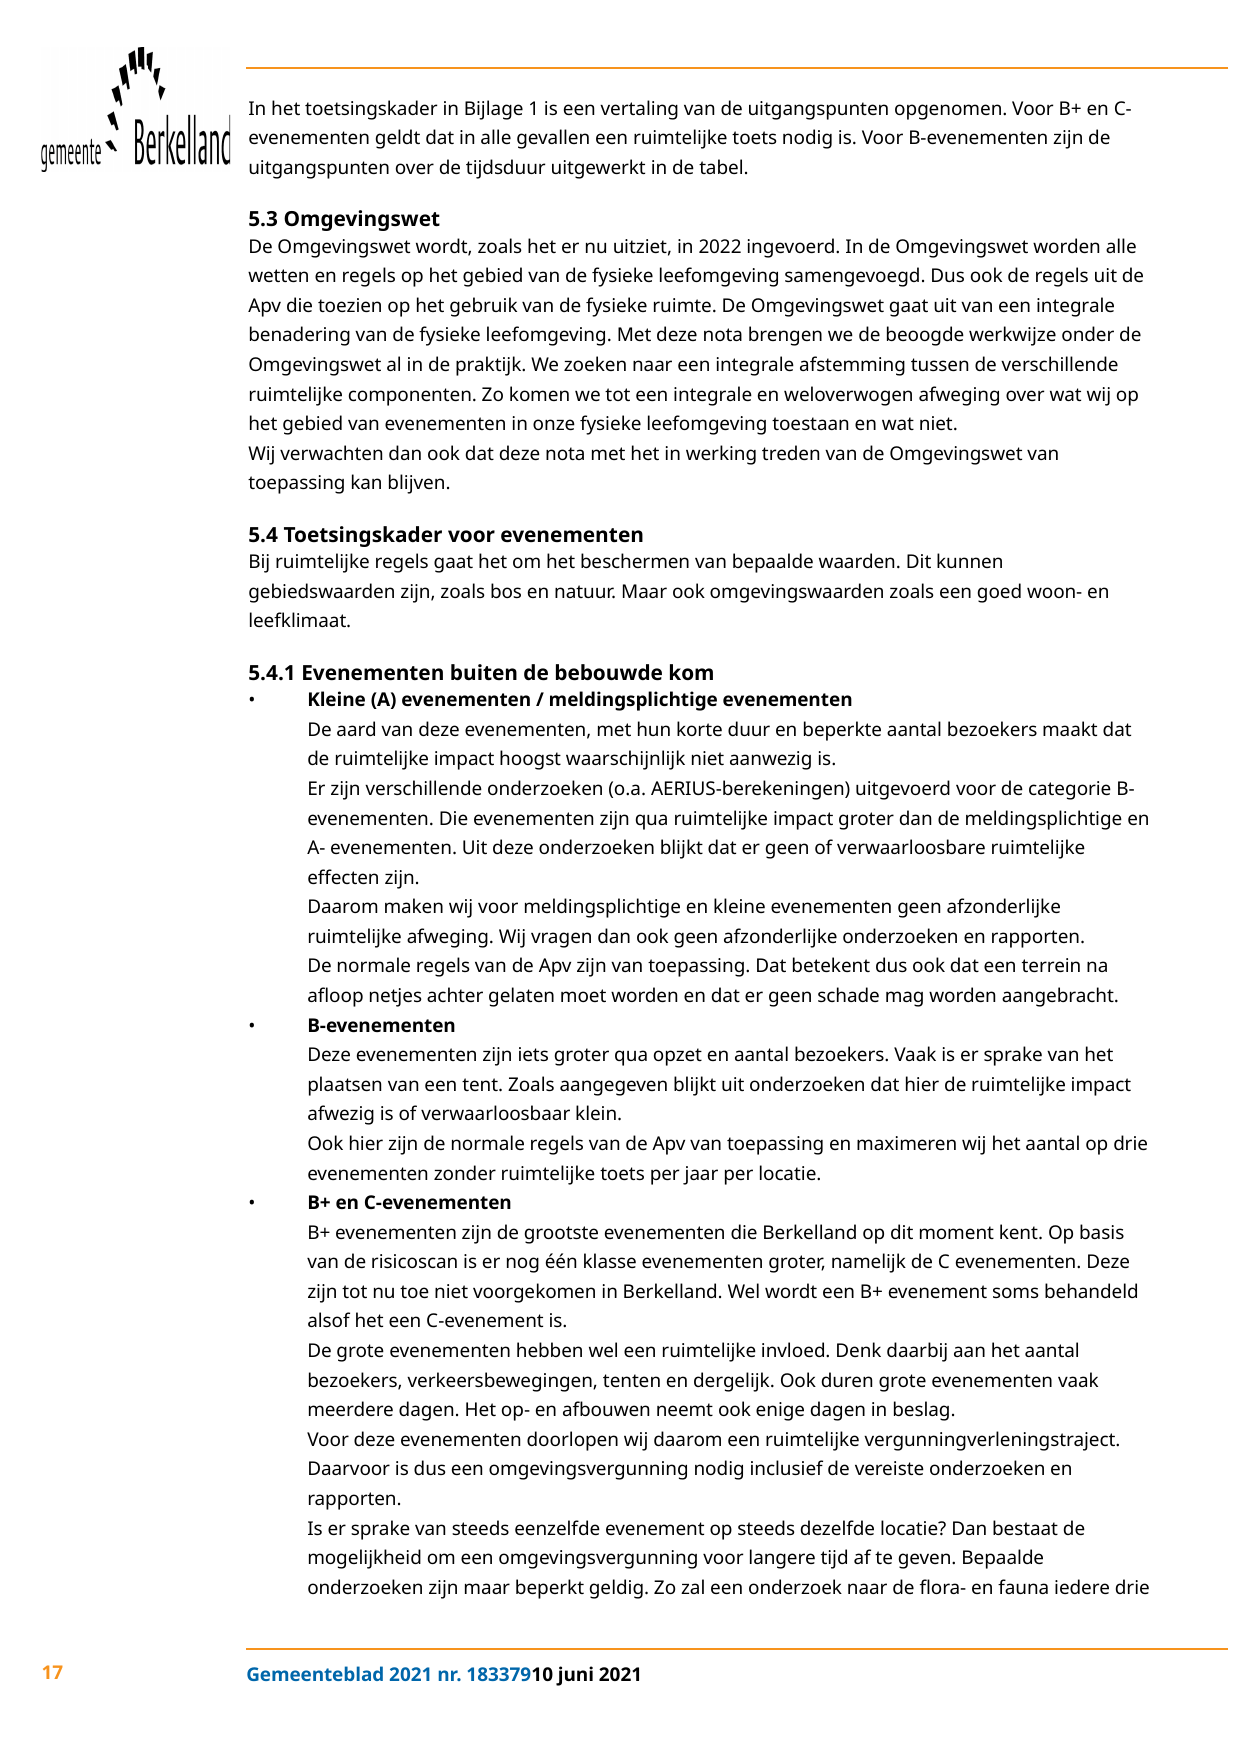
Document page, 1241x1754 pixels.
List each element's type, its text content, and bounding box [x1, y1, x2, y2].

picture [41, 47, 231, 172]
list Er zijn verschillende onderzoeken (o.a. AERIUS-berekeningen) uitgevoerd voor de categorie B-evenementen. Die evenementen zijn qua ruimtelijke impact groter dan de meldingsplichtige en A- evenementen. Uit deze onderzoeken blijkt dat er geen of verwaarloosbare ruimtelijke effecten zijn. [248, 775, 1152, 889]
text 5.3 Omgevingswet [248, 204, 1152, 233]
text 5.4 Toetsingskader voor evenementen [248, 520, 1152, 548]
list De normale regels van de Apv zijn van toepassing. Dat betekent dus ook dat een terrein na afloop netjes achter gelaten moet worden en dat er geen schade mag worden aangebracht. [248, 953, 1152, 1008]
list B+ evenementen zijn de grootste evenementen die Berkelland op dit moment kent. Op basis van de risicoscan is er nog één klasse evenementen groter, namelijk de C evenementen. Deze zijn tot nu toe niet voorgekomen in Berkelland. Wel wordt een B+ evenement soms behandeld alsof het een C-evenement is. [248, 1219, 1152, 1333]
list B-evenementen [248, 1012, 1152, 1037]
list De aard van deze evenementen, met hun korte duur en beperkte aantal bezoekers maakt dat de ruimtelijke impact hoogst waarschijnlijk niet aanwezig is. [248, 716, 1152, 771]
text 5.4.1 Evenementen buiten de bebouwde kom [248, 658, 1152, 686]
list B+ en C-evenementen [248, 1189, 1152, 1215]
list Daarom maken wij voor meldingsplichtige en kleine evenementen geen afzonderlijke ruimtelijke afweging. Wij vragen dan ook geen afzonderlijke onderzoeken en rapporten. [248, 893, 1152, 949]
text De Omgevingswet wordt, zoals het er nu uitziet, in 2022 ingevoerd. In de Omgevingswet worden alle wetten en regels op het gebied van de fysieke leefomgeving samengevoegd. Dus ook de regels uit de Apv die toezien op het gebruik van de fysieke ruimte. De Omgevingswet gaat uit van een integrale benadering van de fysieke leefomgeving. Met deze nota brengen we de beoogde werkwijze onder de Omgevingswet al in de praktijk. We zoeken naar een integrale afstemming tussen de verschillende ruimtelijke componenten. Zo komen we tot een integrale en weloverwogen afweging over wat wij op het gebied van evenementen in onze fysieke leefomgeving toestaan en wat niet. [248, 233, 1152, 436]
list De grote evenementen hebben wel een ruimtelijke invloed. Denk daarbij aan het aantal bezoekers, verkeersbewegingen, tenten en dergelijk. Ook duren grote evenementen vaak meerdere dagen. Het op- en afbouwen neemt ook enige dagen in beslag. [248, 1337, 1152, 1422]
text In het toetsingskader in Bijlage 1 is een vertaling van de uitgangspunten opgenomen. Voor B+ en C-evenementen geldt dat in alle gevallen een ruimtelijke toets nodig is. Voor B-evenementen zijn de uitgangspunten over de tijdsduur uitgewerkt in de tabel. [248, 95, 1152, 180]
list Voor deze evenementen doorlopen wij daarom een ruimtelijke vergunningverleningstraject. Daarvoor is dus een omgevingsvergunning nodig inclusief de vereiste onderzoeken en rapporten. [248, 1426, 1152, 1511]
list Deze evenementen zijn iets groter qua opzet en aantal bezoekers. Vaak is er sprake van het plaatsen van een tent. Zoals aangegeven blijkt uit onderzoeken dat hier de ruimtelijke impact afwezig is of verwaarloosbaar klein. [248, 1041, 1152, 1126]
text Wij verwachten dan ook dat deze nota met het in werking treden van de Omgevingswet van toepassing kan blijven. [248, 440, 1152, 495]
list Kleine (A) evenementen / meldingsplichtige evenementen [248, 686, 1152, 712]
list Ook hier zijn de normale regels van de Apv van toepassing en maximeren wij het aantal op drie evenementen zonder ruimtelijke toets per jaar per locatie. [248, 1130, 1152, 1185]
text Bij ruimtelijke regels gaat het om het beschermen van bepaalde waarden. Dit kunnen gebiedswaarden zijn, zoals bos en natuur. Maar ook omgevingswaarden zoals een goed woon- en leefklimaat. [248, 548, 1152, 633]
list Is er sprake van steeds eenzelfde evenement op steeds dezelfde locatie? Dan bestaat de mogelijkheid om een omgevingsvergunning voor langere tijd af te geven. Bepaalde onderzoeken zijn maar beperkt geldig. Zo zal een onderzoek naar de flora- en fauna iedere drie [248, 1515, 1152, 1599]
